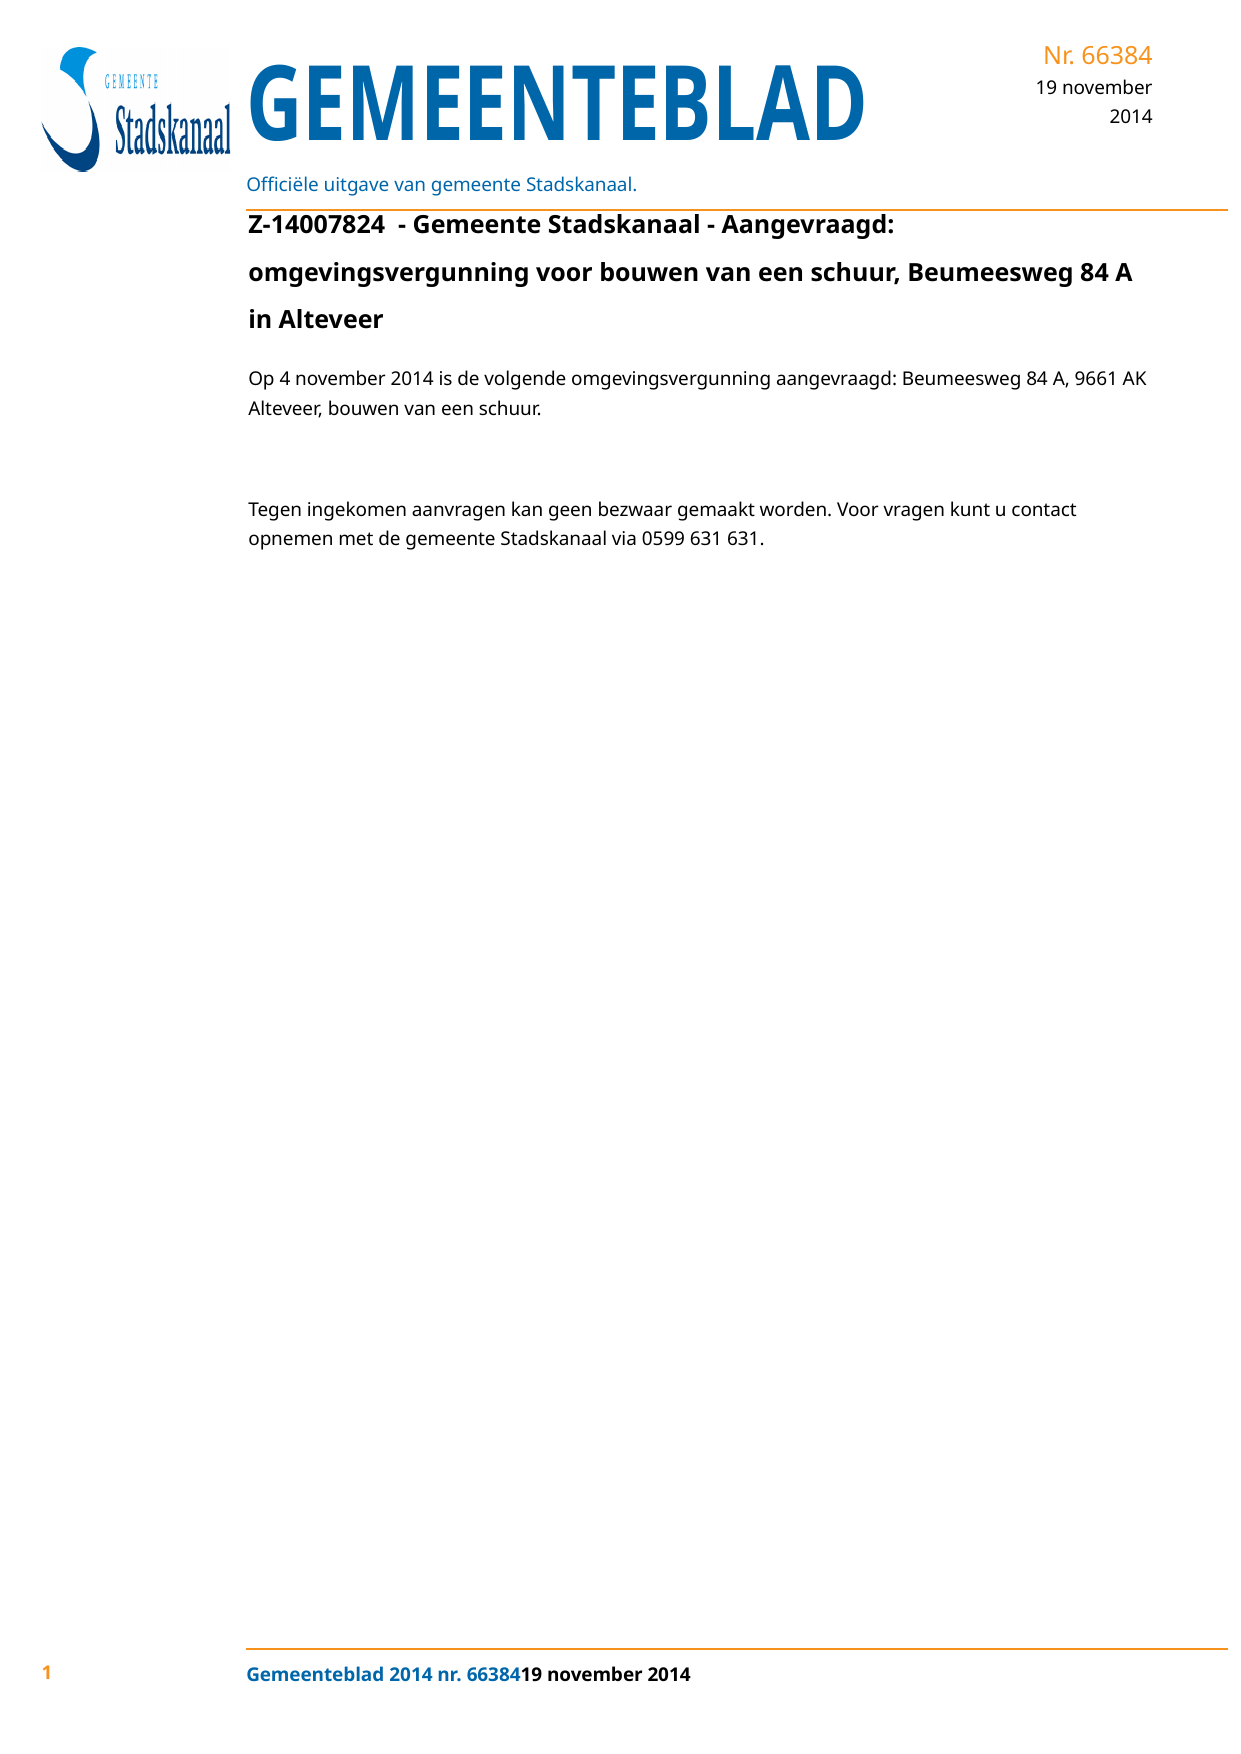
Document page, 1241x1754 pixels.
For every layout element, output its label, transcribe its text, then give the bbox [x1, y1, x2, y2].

text Tegen ingekomen aanvragen kan geen bezwaar gemaakt worden. Voor vragen kunt u contact opnemen met de gemeente Stadskanaal via 0599 631 631. [248, 496, 1152, 551]
text Op 4 november 2014 is de volgende omgevingsvergunning aangevraagd: Beumeesweg 84 A, 9661 AK Alteveer, bouwen van een schuur. [248, 366, 1152, 421]
text Z-14007824 - Gemeente Stadskanaal - Aangevraagd: omgevingsvergunning voor bouwen van een schuur, Beumeesweg 84 A in Alteveer [248, 211, 1152, 336]
picture [41, 47, 231, 172]
